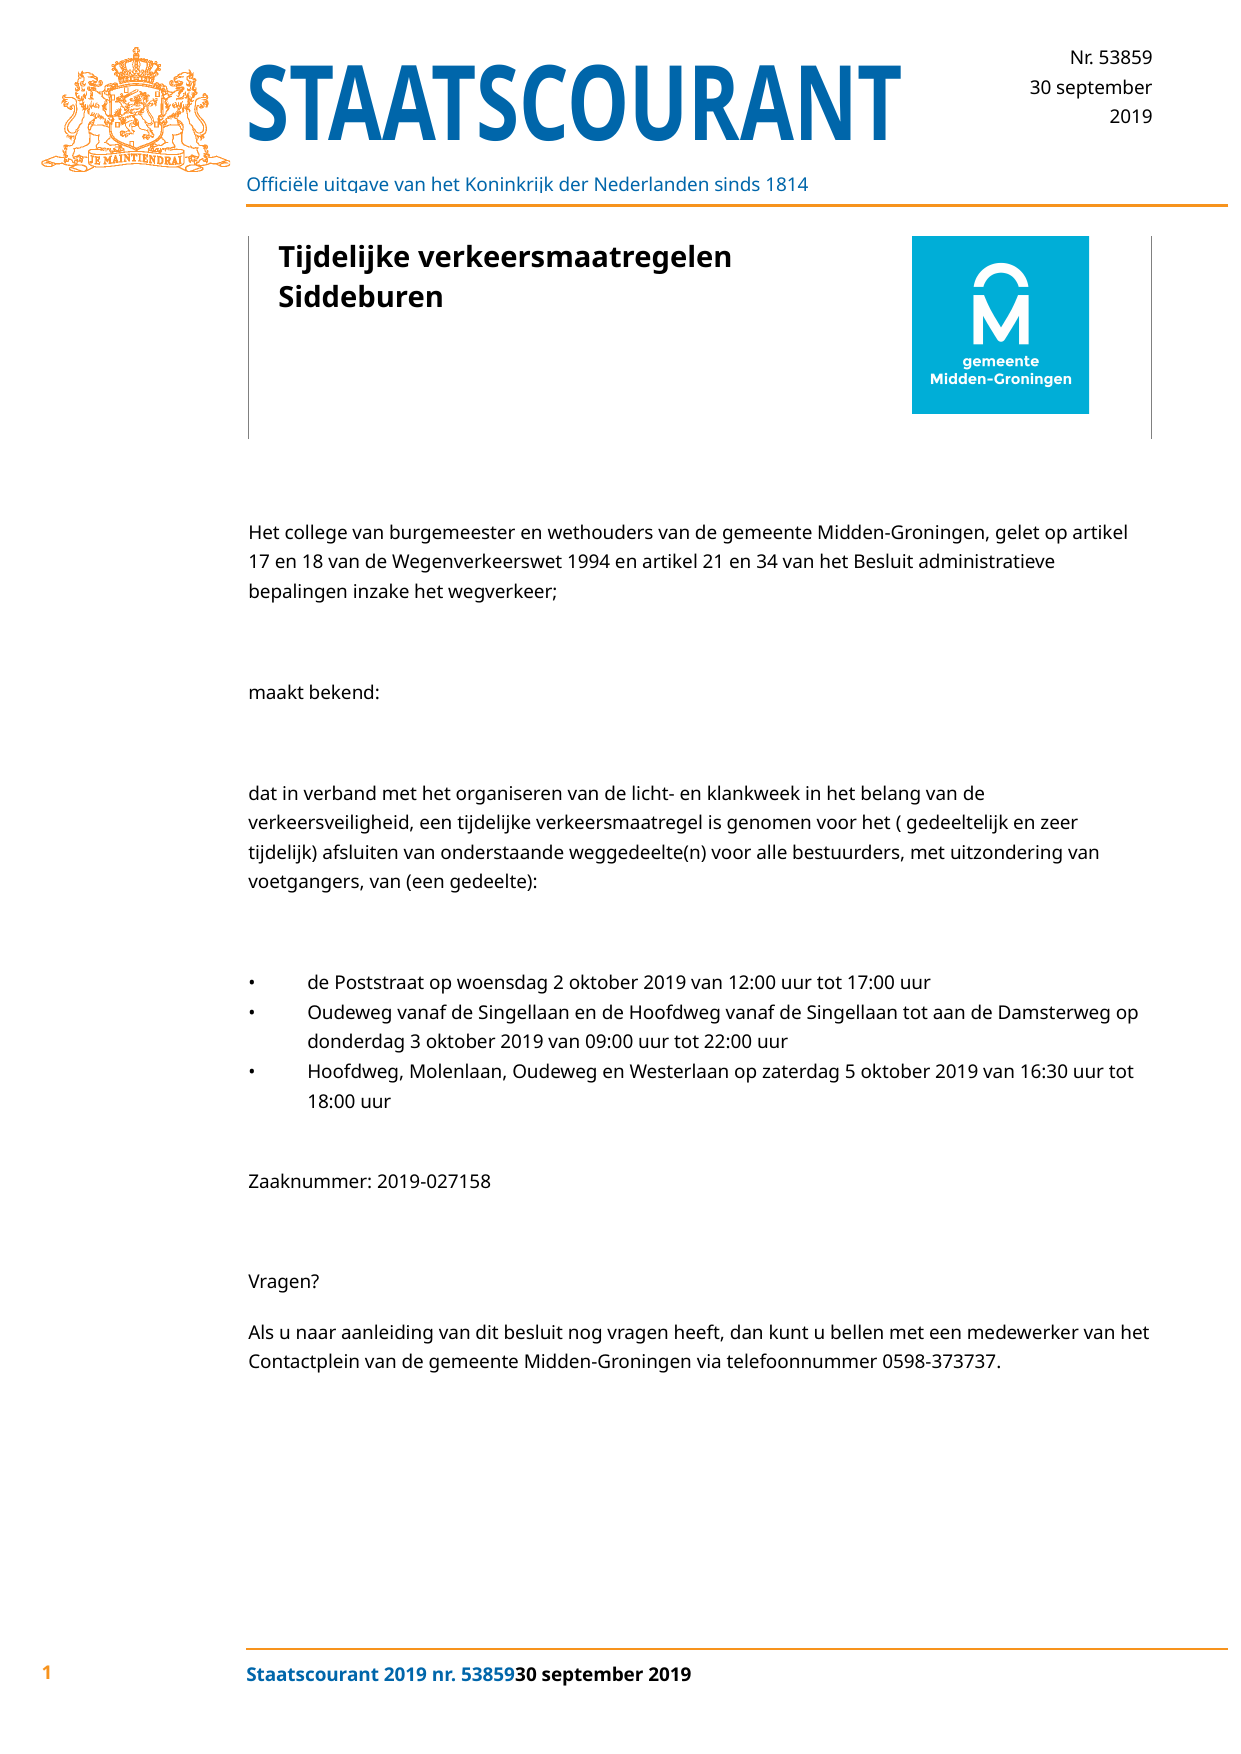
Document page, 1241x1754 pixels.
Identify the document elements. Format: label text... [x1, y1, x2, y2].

table_header [850, 236, 912, 413]
table_header [1090, 236, 1151, 413]
list de Poststraat op woensdag 2 oktober 2019 van 12:00 uur tot 17:00 uur [248, 969, 1152, 995]
picture [1046, 377, 1052, 385]
text Vragen? [248, 1269, 1152, 1294]
list Hoofdweg, Molenlaan, Oudeweg en Westerlaan op zaterdag 5 oktober 2019 van 16:30 uur tot 18:00 uur [248, 1058, 1152, 1113]
text Zaaknummer: 2019-027158 [248, 1168, 1152, 1193]
picture [932, 374, 942, 383]
table_header [850, 414, 1151, 439]
text dat in verband met het organiseren van de licht- en klankweek in het belang van de verkeersveiligheid, een tijdelijke verkeersmaatregel is genomen voor het ( gedeeltelijk en zeer tijdelijk) afsluiten van onderstaande weggedeelte(n) voor alle bestuurders, met uitzondering van voetgangers, van (een gedeelte): [248, 780, 1152, 894]
picture [964, 359, 971, 368]
text maakt bekend: [248, 679, 1152, 705]
list Oudeweg vanaf de Singellaan en de Hoofdweg vanaf de Singellaan tot aan de Damsterweg op donderdag 3 oktober 2019 van 09:00 uur tot 22:00 uur [248, 999, 1152, 1054]
picture [41, 47, 231, 172]
picture [975, 264, 1027, 286]
picture [983, 359, 989, 366]
picture [974, 296, 1028, 344]
text Als u naar aanleiding van dit besluit nog vragen heeft, dan kunt u bellen met een medewerker van het Contactplein van de gemeente Midden-Groningen via telefoonnummer 0598-373737. [248, 1319, 1152, 1374]
text Het college van burgemeester en wethouders van de gemeente Midden-Groningen, gelet op artikel 17 en 18 van de Wegenverkeerswet 1994 en artikel 21 en 34 van het Besluit administratieve bepalingen inzake het wegverkeer; [248, 519, 1152, 604]
table_header Tijdelijke verkeersmaatregelen Siddeburen [249, 236, 850, 439]
